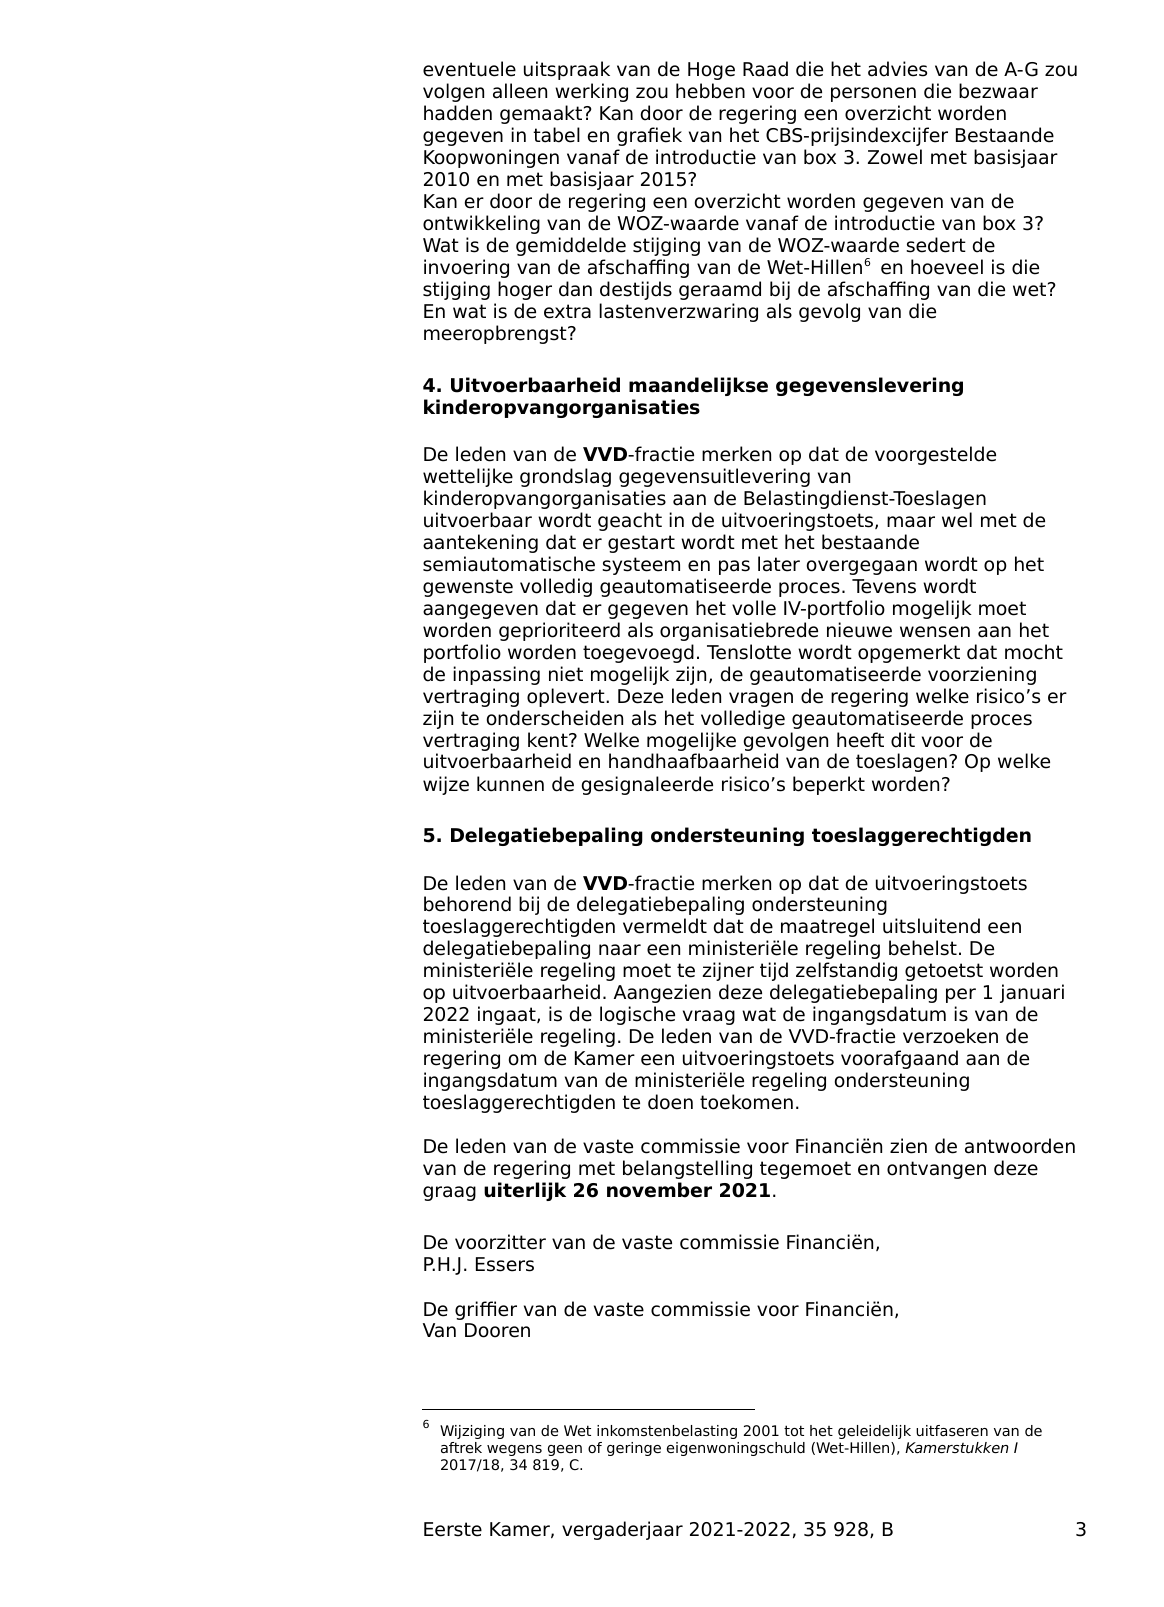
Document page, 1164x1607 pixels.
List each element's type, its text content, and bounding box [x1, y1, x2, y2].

text Wijziging van de Wet inkomstenbelasting 2001 tot het geleidelijk uitfaseren van de aftrek wegens geen of geringe eigenwoningschuld (Wet-Hillen), Kamerstukken I 2017/18, 34 819, C. [422, 1418, 1087, 1474]
text De leden van de vaste commissie voor Financiën zien de antwoorden van de regering met belangstelling tegemoet en ontvangen deze graag uiterlijk 26 november 2021. [422, 1136, 1087, 1202]
text De griffier van de vaste commissie voor Financiën, Van Dooren [422, 1298, 1087, 1342]
text De voorzitter van de vaste commissie Financiën, P.H.J. Essers [422, 1232, 1087, 1276]
subtitle 4. Uitvoerbaarheid maandelijkse gegevenslevering kinderopvangorganisaties [422, 375, 1087, 419]
text Kan er door de regering een overzicht worden gegeven van de ontwikkeling van de WOZ-waarde vanaf de introductie van box 3? Wat is de gemiddelde stijging van de WOZ-waarde sedert de invoering van de afschaffing van de Wet-Hillen en hoeveel is die stijging hoger dan destijds geraamd bij de afschaffing van die wet? En wat is de extra lastenverzwaring als gevolg van die meeropbrengst? [422, 191, 1087, 345]
text eventuele uitspraak van de Hoge Raad die het advies van de A-G zou volgen alleen werking zou hebben voor de personen die bezwaar hadden gemaakt? Kan door de regering een overzicht worden gegeven in tabel en grafiek van het CBS-prijsindexcijfer Bestaande Koopwoningen vanaf de introductie van box 3. Zowel met basisjaar 2010 en met basisjaar 2015? [422, 59, 1087, 191]
subtitle 5. Delegatiebepaling ondersteuning toeslaggerechtigden [422, 825, 1087, 847]
text De leden van de VVD-fractie merken op dat de uitvoeringstoets behorend bij de delegatiebepaling ondersteuning toeslaggerechtigden vermeldt dat de maatregel uitsluitend een delegatiebepaling naar een ministeriële regeling behelst. De ministeriële regeling moet te zijner tijd zelfstandig getoetst worden op uitvoerbaarheid. Aangezien deze delegatiebepaling per 1 januari 2022 ingaat, is de logische vraag wat de ingangsdatum is van de ministeriële regeling. De leden van de VVD-fractie verzoeken de regering om de Kamer een uitvoeringstoets voorafgaand aan de ingangsdatum van de ministeriële regeling ondersteuning toeslaggerechtigden te doen toekomen. [422, 872, 1087, 1114]
text De leden van de VVD-fractie merken op dat de voorgestelde wettelijke grondslag gegevensuitlevering van kinderopvangorganisaties aan de Belastingdienst-Toeslagen uitvoerbaar wordt geacht in de uitvoeringstoets, maar wel met de aantekening dat er gestart wordt met het bestaande semiautomatische systeem en pas later overgegaan wordt op het gewenste volledig geautomatiseerde proces. Tevens wordt aangegeven dat er gegeven het volle IV-portfolio mogelijk moet worden geprioriteerd als organisatiebrede nieuwe wensen aan het portfolio worden toegevoegd. Tenslotte wordt opgemerkt dat mocht de inpassing niet mogelijk zijn, de geautomatiseerde voorziening vertraging oplevert. Deze leden vragen de regering welke risico’s er zijn te onderscheiden als het volledige geautomatiseerde proces vertraging kent? Welke mogelijke gevolgen heeft dit voor de uitvoerbaarheid en handhaafbaarheid van de toeslagen? Op welke wijze kunnen de gesignaleerde risico’s beperkt worden? [422, 444, 1087, 795]
